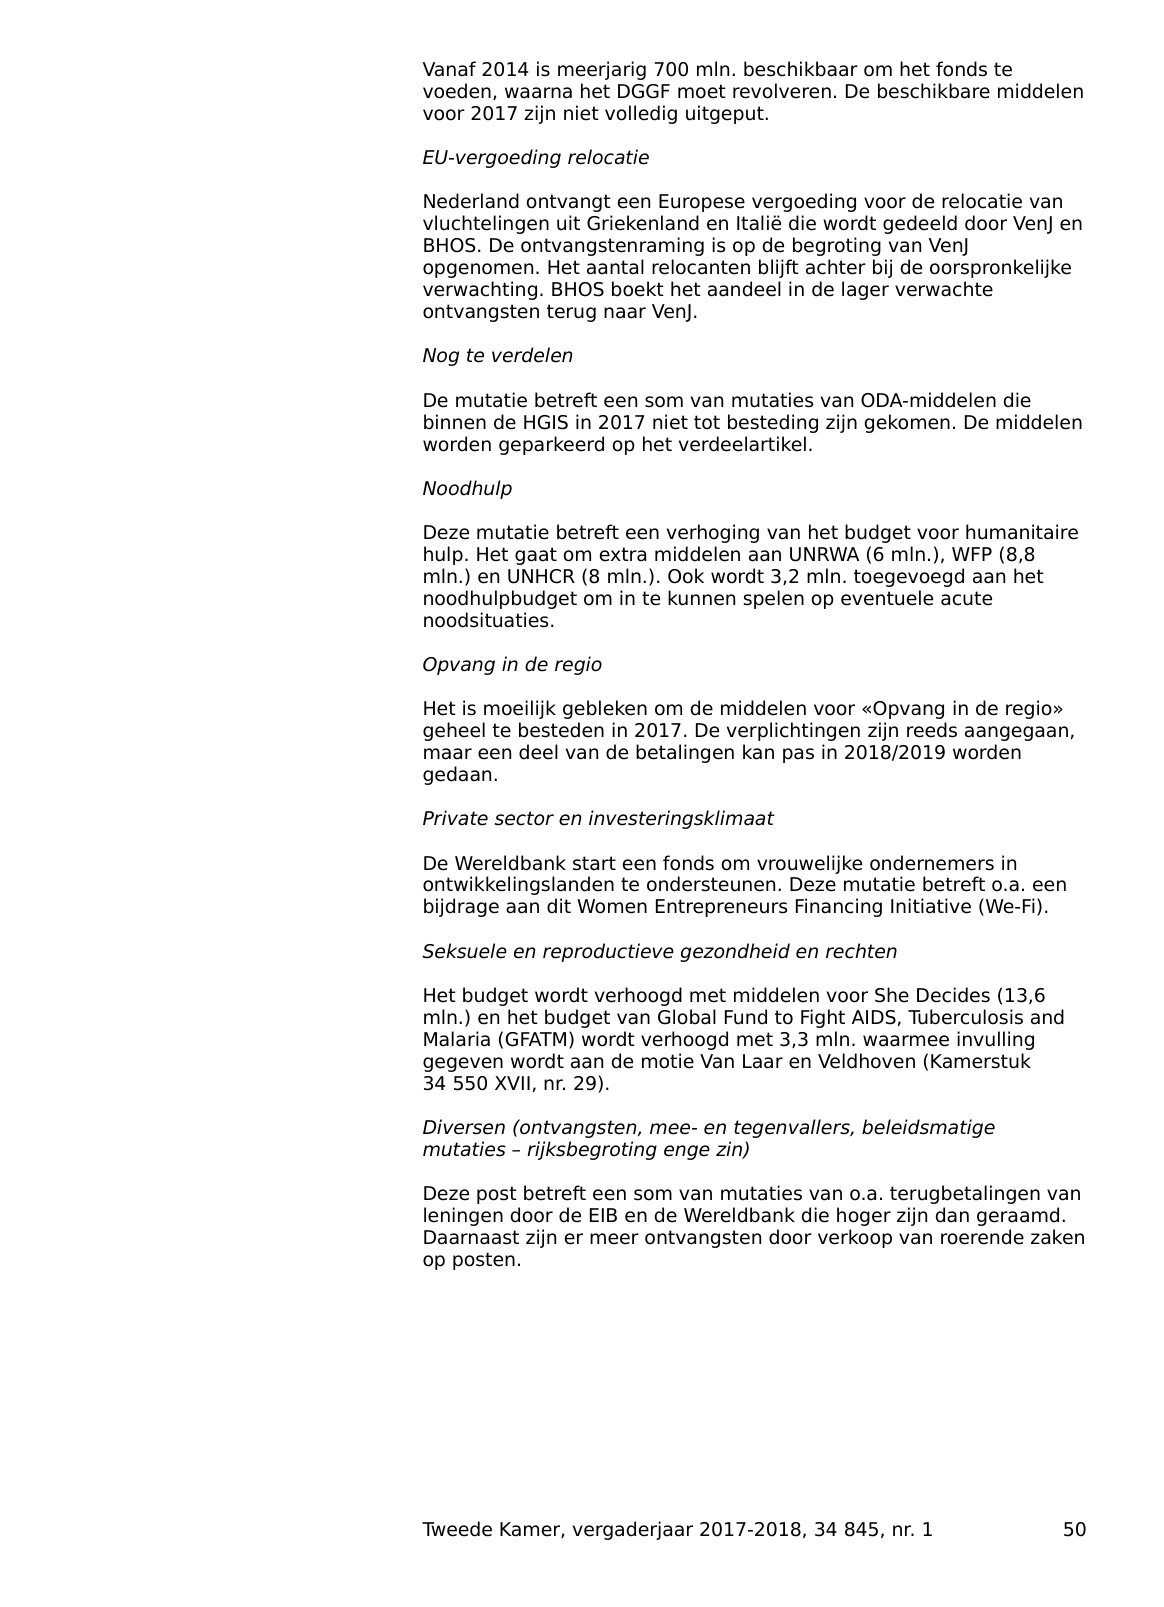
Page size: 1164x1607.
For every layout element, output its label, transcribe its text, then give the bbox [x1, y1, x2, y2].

text De mutatie betreft een som van mutaties van ODA-middelen die binnen de HGIS in 2017 niet tot besteding zijn gekomen. De middelen worden geparkeerd op het verdeelartikel. [422, 389, 1087, 456]
text Vanaf 2014 is meerjarig 700 mln. beschikbaar om het fonds te voeden, waarna het DGGF moet revolveren. De beschikbare middelen voor 2017 zijn niet volledig uitgeput. [422, 59, 1087, 125]
text Het budget wordt verhoogd met middelen voor She Decides (13,6 mln.) en het budget van Global Fund to Fight AIDS, Tuberculosis and Malaria (GFATM) wordt verhoogd met 3,3 mln. waarmee invulling gegeven wordt aan de motie Van Laar en Veldhoven (Kamerstuk 34 550 XVII, nr. 29). [422, 985, 1087, 1094]
subtitle EU-vergoeding relocatie [422, 147, 1087, 169]
subtitle Diversen (ontvangsten, mee- en tegenvallers, beleidsmatige mutaties – rijksbegroting enge zin) [422, 1117, 1087, 1161]
subtitle Nog te verdelen [422, 345, 1087, 367]
subtitle Seksuele en reproductieve gezondheid en rechten [422, 941, 1087, 962]
subtitle Opvang in de regio [422, 654, 1087, 676]
text Deze post betreft een som van mutaties van o.a. terugbetalingen van leningen door de EIB en de Wereldbank die hoger zijn dan geraamd. Daarnaast zijn er meer ontvangsten door verkoop van roerende zaken op posten. [422, 1183, 1087, 1271]
text De Wereldbank start een fonds om vrouwelijke ondernemers in ontwikkelingslanden te ondersteunen. Deze mutatie betreft o.a. een bijdrage aan dit Women Entrepreneurs Financing Initiative (We-Fi). [422, 852, 1087, 918]
subtitle Private sector en investeringsklimaat [422, 808, 1087, 830]
text Nederland ontvangt een Europese vergoeding voor de relocatie van vluchtelingen uit Griekenland en Italië die wordt gedeeld door VenJ en BHOS. De ontvangstenraming is op de begroting van VenJ opgenomen. Het aantal relocanten blijft achter bij de oorspronkelijke verwachting. BHOS boekt het aandeel in de lager verwachte ontvangsten terug naar VenJ. [422, 191, 1087, 323]
text Het is moeilijk gebleken om de middelen voor «Opvang in de regio» geheel te besteden in 2017. De verplichtingen zijn reeds aangegaan, maar een deel van de betalingen kan pas in 2018/2019 worden gedaan. [422, 698, 1087, 786]
text Deze mutatie betreft een verhoging van het budget voor humanitaire hulp. Het gaat om extra middelen aan UNRWA (6 mln.), WFP (8,8 mln.) en UNHCR (8 mln.). Ook wordt 3,2 mln. toegevoegd aan het noodhulpbudget om in te kunnen spelen op eventuele acute noodsituaties. [422, 522, 1087, 632]
subtitle Noodhulp [422, 478, 1087, 500]
